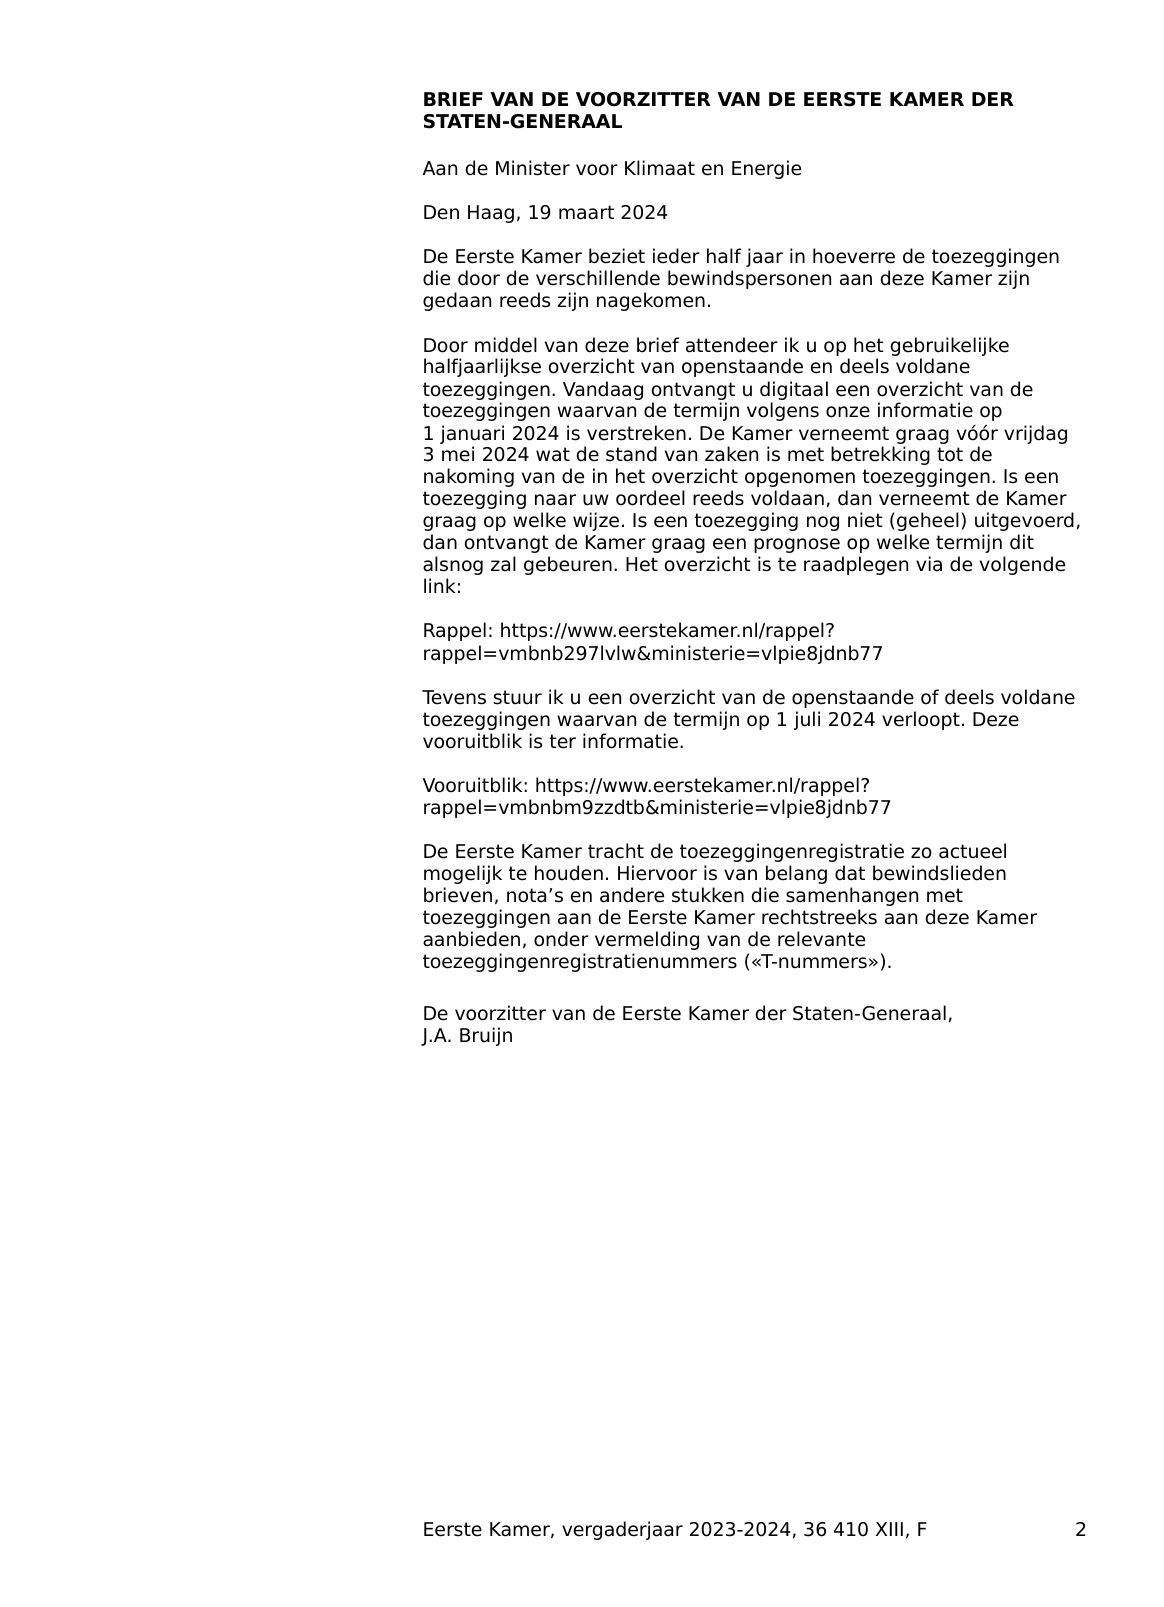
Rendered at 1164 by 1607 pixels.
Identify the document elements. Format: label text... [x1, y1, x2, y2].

text De Eerste Kamer beziet ieder half jaar in hoeverre de toezeggingen die door de verschillende bewindspersonen aan deze Kamer zijn gedaan reeds zijn nagekomen. [422, 246, 1087, 312]
text De Eerste Kamer tracht de toezeggingenregistratie zo actueel mogelijk te houden. Hiervoor is van belang dat bewindslieden brieven, nota’s en andere stukken die samenhangen met toezeggingen aan de Eerste Kamer rechtstreeks aan deze Kamer aanbieden, onder vermelding van de relevante toezeggingenregistratienummers («T-nummers»). [422, 841, 1087, 973]
text Vooruitblik: https://www.eerstekamer.nl/rappel?rappel=vmbnbm9zzdtb&ministerie=vlpie8jdnb77 [422, 775, 1087, 819]
text Aan de Minister voor Klimaat en Energie [422, 158, 1087, 180]
text Door middel van deze brief attendeer ik u op het gebruikelijke halfjaarlijkse overzicht van openstaande en deels voldane toezeggingen. Vandaag ontvangt u digitaal een overzicht van de toezeggingen waarvan de termijn volgens onze informatie op 1 januari 2024 is verstreken. De Kamer verneemt graag vóór vrijdag 3 mei 2024 wat de stand van zaken is met betrekking tot de nakoming van de in het overzicht opgenomen toezeggingen. Is een toezegging naar uw oordeel reeds voldaan, dan verneemt de Kamer graag op welke wijze. Is een toezegging nog niet (geheel) uitgevoerd, dan ontvangt de Kamer graag een prognose op welke termijn dit alsnog zal gebeuren. Het overzicht is te raadplegen via de volgende link: [422, 334, 1087, 598]
text Den Haag, 19 maart 2024 [422, 202, 1087, 224]
text Rappel: https://www.eerstekamer.nl/rappel?rappel=vmbnb297lvlw&ministerie=vlpie8jdnb77 [422, 620, 1087, 664]
subtitle BRIEF VAN DE VOORZITTER VAN DE EERSTE KAMER DER STATEN-GENERAAL [422, 89, 1087, 133]
text De voorzitter van de Eerste Kamer der Staten-Generaal, J.A. Bruijn [422, 1003, 1087, 1047]
text Tevens stuur ik u een overzicht van de openstaande of deels voldane toezeggingen waarvan de termijn op 1 juli 2024 verloopt. Deze vooruitblik is ter informatie. [422, 687, 1087, 752]
